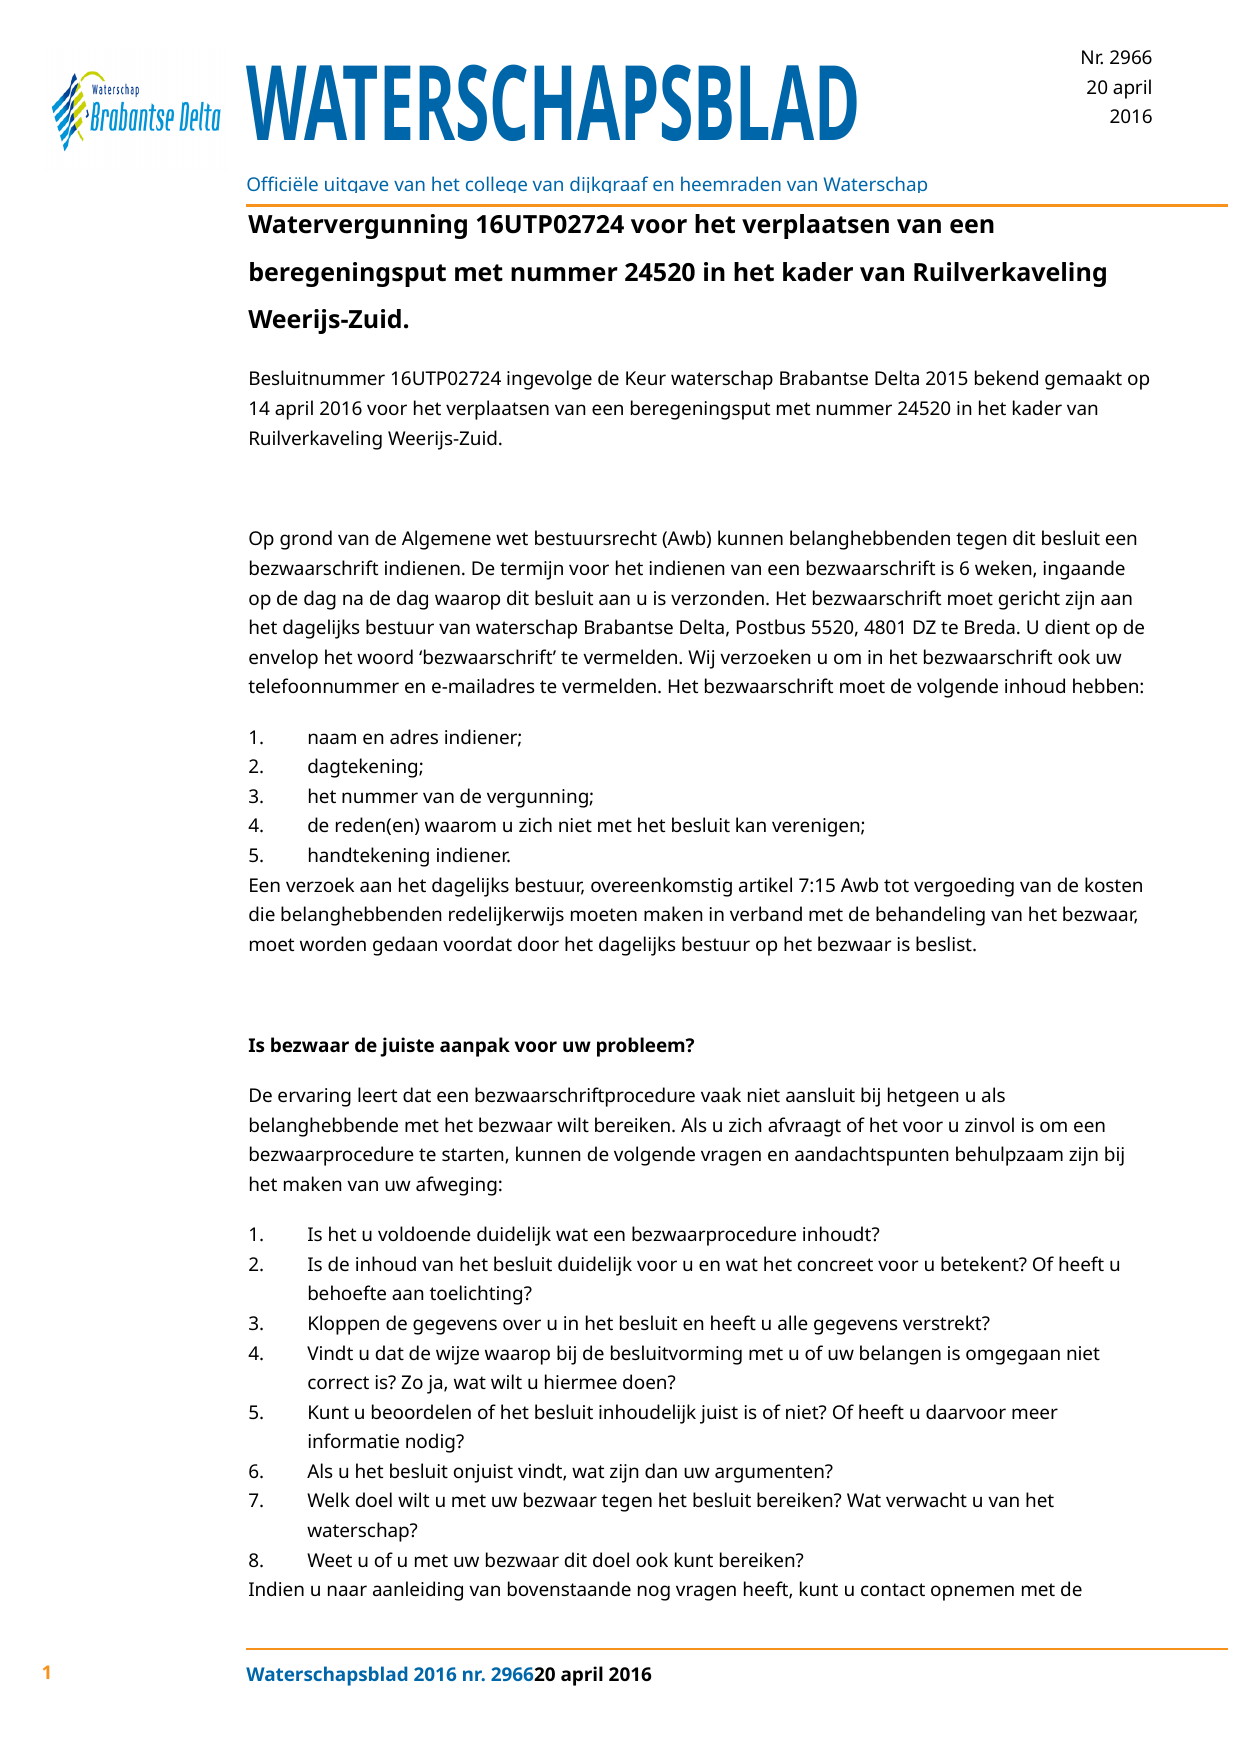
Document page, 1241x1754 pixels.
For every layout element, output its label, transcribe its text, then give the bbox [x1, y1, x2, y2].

text Watervergunning 16UTP02724 voor het verplaatsen van een beregeningsput met nummer 24520 in het kader van Ruilverkaveling Weerijs-Zuid. [248, 207, 1152, 336]
list Vindt u dat de wijze waarop bij de besluitvorming met u of uw belangen is omgegaan niet correct is? Zo ja, wat wilt u hiermee doen? [248, 1340, 1152, 1395]
list de reden(en) waarom u zich niet met het besluit kan verenigen; [248, 813, 1152, 838]
list dagtekening; [248, 753, 1152, 779]
text Besluitnummer 16UTP02724 ingevolge de Keur waterschap Brabantse Delta 2015 bekend gemaakt op 14 april 2016 voor het verplaatsen van een beregeningsput met nummer 24520 in het kader van Ruilverkaveling Weerijs-Zuid. [248, 366, 1152, 450]
list Kunt u beoordelen of het besluit inhoudelijk juist is of niet? Of heeft u daarvoor meer informatie nodig? [248, 1399, 1152, 1454]
text Een verzoek aan het dagelijks bestuur, overeenkomstig artikel 7:15 Awb tot vergoeding van de kosten die belanghebbenden redelijkerwijs moeten maken in verband met de behandeling van het bezwaar, moet worden gedaan voordat door het dagelijks bestuur op het bezwaar is beslist. [248, 872, 1152, 957]
list handtekening indiener. [248, 842, 1152, 868]
list naam en adres indiener; [248, 724, 1152, 749]
text Is bezwaar de juiste aanpak voor uw probleem? [248, 1032, 1152, 1057]
list Als u het besluit onjuist vindt, wat zijn dan uw argumenten? [248, 1458, 1152, 1484]
text Op grond van de Algemene wet bestuursrecht (Awb) kunnen belanghebbenden tegen dit besluit een bezwaarschrift indienen. De termijn voor het indienen van een bezwaarschrift is 6 weken, ingaande op de dag na de dag waarop dit besluit aan u is verzonden. Het bezwaarschrift moet gericht zijn aan het dagelijks bestuur van waterschap Brabantse Delta, Postbus 5520, 4801 DZ te Breda. U dient op de envelop het woord ‘bezwaarschrift’ te vermelden. Wij verzoeken u om in het bezwaarschrift ook uw telefoonnummer en e‑mailadres te vermelden. Het bezwaarschrift moet de volgende inhoud hebben: [248, 526, 1152, 699]
text Indien u naar aanleiding van bovenstaande nog vragen heeft, kunt u contact opnemen met de [248, 1576, 1152, 1602]
list Weet u of u met uw bezwaar dit doel ook kunt bereiken? [248, 1547, 1152, 1572]
list het nummer van de vergunning; [248, 783, 1152, 809]
list Welk doel wilt u met uw bezwaar tegen het besluit bereiken? Wat verwacht u van het waterschap? [248, 1488, 1152, 1543]
list Is de inhoud van het besluit duidelijk voor u en wat het concreet voor u betekent? Of heeft u behoefte aan toelichting? [248, 1251, 1152, 1306]
picture [41, 47, 231, 172]
text De ervaring leert dat een bezwaarschriftprocedure vaak niet aansluit bij hetgeen u als belanghebbende met het bezwaar wilt bereiken. Als u zich afvraagt of het voor u zinvol is om een bezwaarprocedure te starten, kunnen de volgende vragen en aandachtspunten behulpzaam zijn bij het maken van uw afweging: [248, 1082, 1152, 1197]
list Is het u voldoende duidelijk wat een bezwaarprocedure inhoudt? [248, 1221, 1152, 1247]
list Kloppen de gegevens over u in het besluit en heeft u alle gegevens verstrekt? [248, 1310, 1152, 1336]
